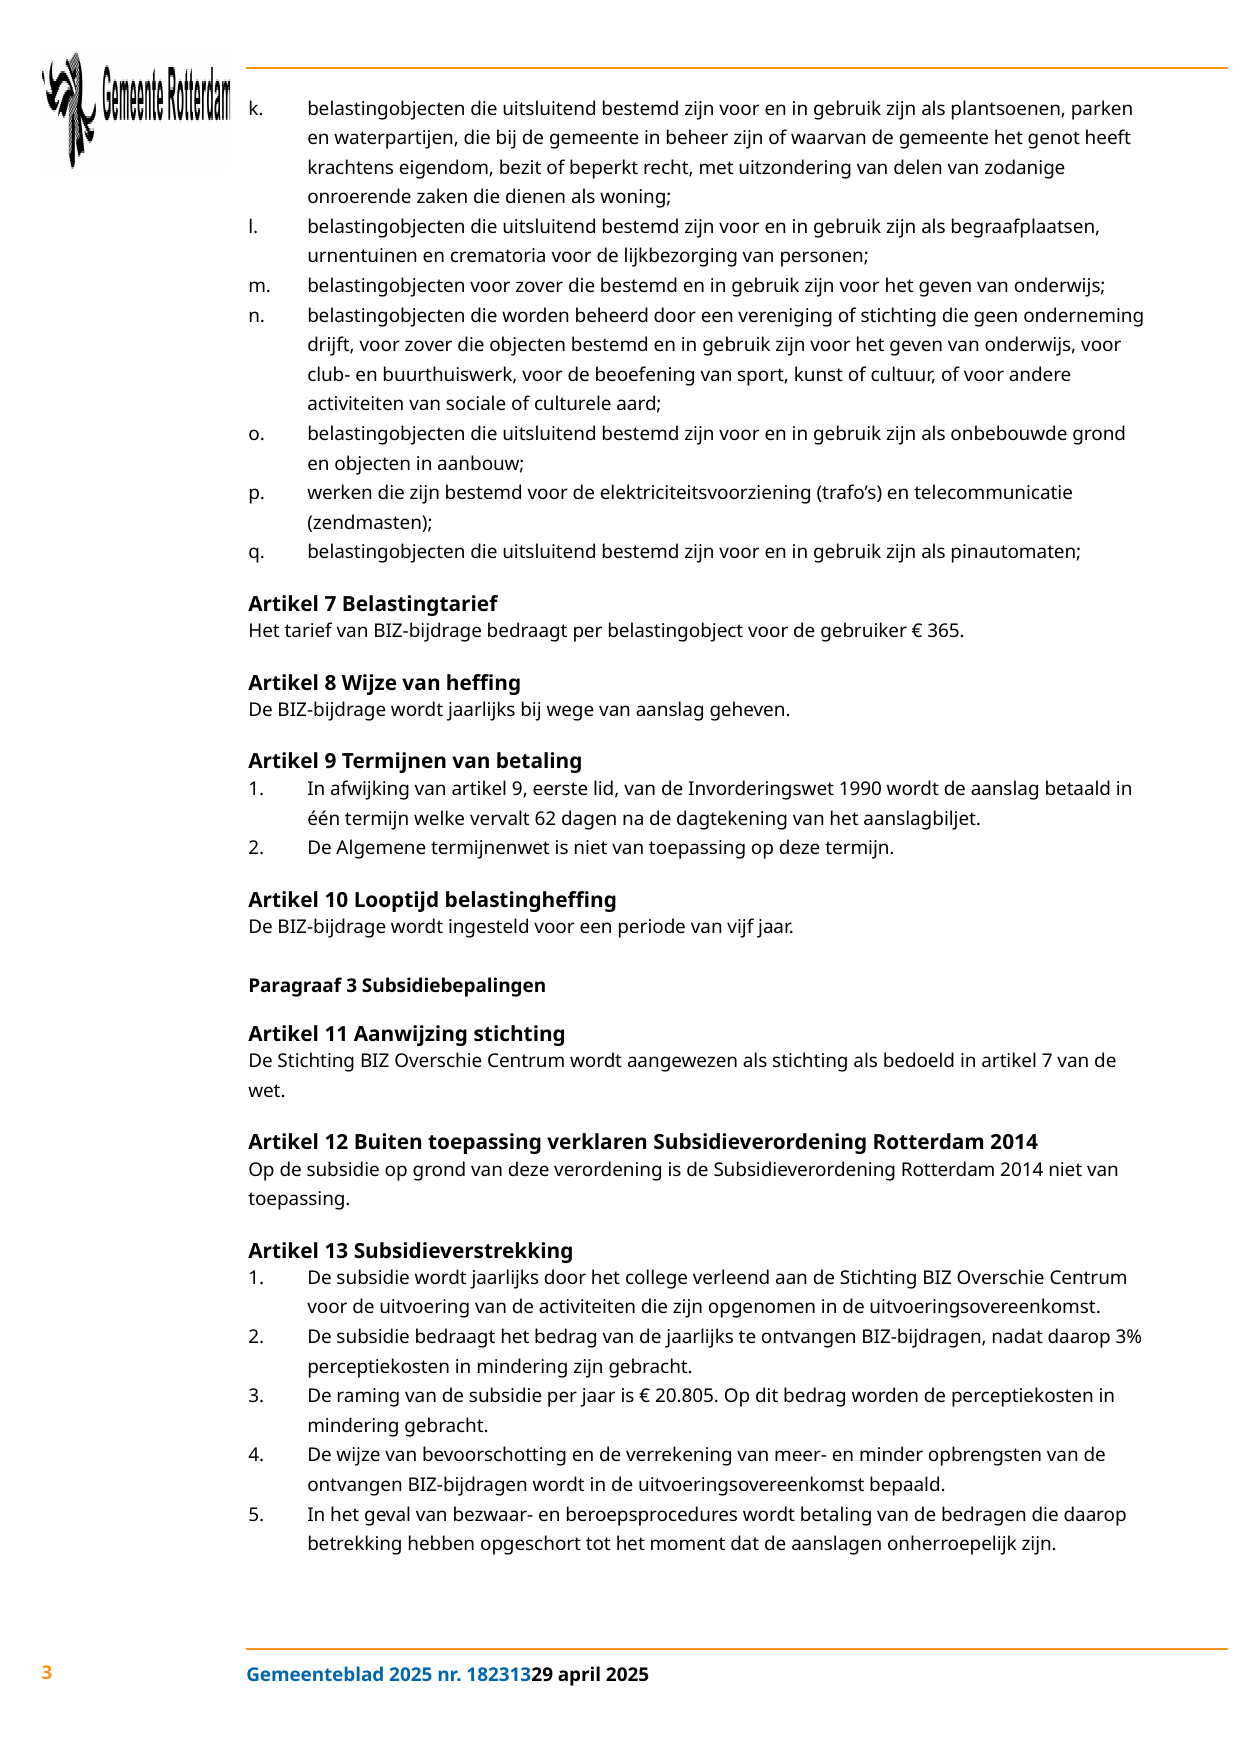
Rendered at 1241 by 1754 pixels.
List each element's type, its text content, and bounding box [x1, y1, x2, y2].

text Artikel 10 Looptijd belastingheffing [248, 885, 1152, 913]
list De wijze van bevoorschotting en de verrekening van meer- en minder opbrengsten van de ontvangen BIZ-bijdragen wordt in de uitvoeringsovereenkomst bepaald. [248, 1442, 1152, 1497]
list De raming van de subsidie per jaar is € 20.805. Op dit bedrag worden de perceptiekosten in mindering gebracht. [248, 1382, 1152, 1438]
list belastingobjecten die uitsluitend bestemd zijn voor en in gebruik zijn als onbebouwde grond en objecten in aanbouw; [248, 420, 1152, 476]
list werken die zijn bestemd voor de elektriciteitsvoorziening (trafo’s) en telecommunicatie (zendmasten); [248, 479, 1152, 535]
list De Algemene termijnenwet is niet van toepassing op deze termijn. [248, 834, 1152, 860]
text Paragraaf 3 Subsidiebepalingen [248, 972, 1152, 998]
list belastingobjecten die uitsluitend bestemd zijn voor en in gebruik zijn als pinautomaten; [248, 538, 1152, 564]
text Op de subsidie op grond van deze verordening is de Subsidieverordening Rotterdam 2014 niet van toepassing. [248, 1156, 1152, 1211]
text Artikel 13 Subsidieverstrekking [248, 1236, 1152, 1264]
text De BIZ-bijdrage wordt ingesteld voor een periode van vijf jaar. [248, 913, 1152, 939]
list belastingobjecten voor zover die bestemd en in gebruik zijn voor het geven van onderwijs; [248, 272, 1152, 298]
list belastingobjecten die uitsluitend bestemd zijn voor en in gebruik zijn als begraafplaatsen, urnentuinen en crematoria voor de lijkbezorging van personen; [248, 213, 1152, 268]
text De BIZ-bijdrage wordt jaarlijks bij wege van aanslag geheven. [248, 696, 1152, 722]
text Artikel 11 Aanwijzing stichting [248, 1019, 1152, 1047]
text Artikel 7 Belastingtarief [248, 589, 1152, 617]
picture [41, 47, 231, 172]
list In het geval van bezwaar- en beroepsprocedures wordt betaling van de bedragen die daarop betrekking hebben opgeschort tot het moment dat de aanslagen onherroepelijk zijn. [248, 1501, 1152, 1556]
list belastingobjecten die worden beheerd door een vereniging of stichting die geen onderneming drijft, voor zover die objecten bestemd en in gebruik zijn voor het geven van onderwijs, voor club- en buurthuiswerk, voor de beoefening van sport, kunst of cultuur, of voor andere activiteiten van sociale of culturele aard; [248, 302, 1152, 416]
text Het tarief van BIZ-bijdrage bedraagt per belastingobject voor de gebruiker € 365. [248, 617, 1152, 643]
text Artikel 9 Termijnen van betaling [248, 747, 1152, 775]
text Artikel 8 Wijze van heffing [248, 668, 1152, 696]
list In afwijking van artikel 9, eerste lid, van de Invorderingswet 1990 wordt de aanslag betaald in één termijn welke vervalt 62 dagen na de dagtekening van het aanslagbiljet. [248, 775, 1152, 830]
list De subsidie wordt jaarlijks door het college verleend aan de Stichting BIZ Overschie Centrum voor de uitvoering van de activiteiten die zijn opgenomen in de uitvoeringsovereenkomst. [248, 1264, 1152, 1319]
list De subsidie bedraagt het bedrag van de jaarlijks te ontvangen BIZ-bijdragen, nadat daarop 3% perceptiekosten in mindering zijn gebracht. [248, 1323, 1152, 1379]
list belastingobjecten die uitsluitend bestemd zijn voor en in gebruik zijn als plantsoenen, parken en waterpartijen, die bij de gemeente in beheer zijn of waarvan de gemeente het genot heeft krachtens eigendom, bezit of beperkt recht, met uitzondering van delen van zodanige onroerende zaken die dienen als woning; [248, 95, 1152, 209]
text Artikel 12 Buiten toepassing verklaren Subsidieverordening Rotterdam 2014 [248, 1127, 1152, 1156]
text De Stichting BIZ Overschie Centrum wordt aangewezen als stichting als bedoeld in artikel 7 van de wet. [248, 1047, 1152, 1103]
